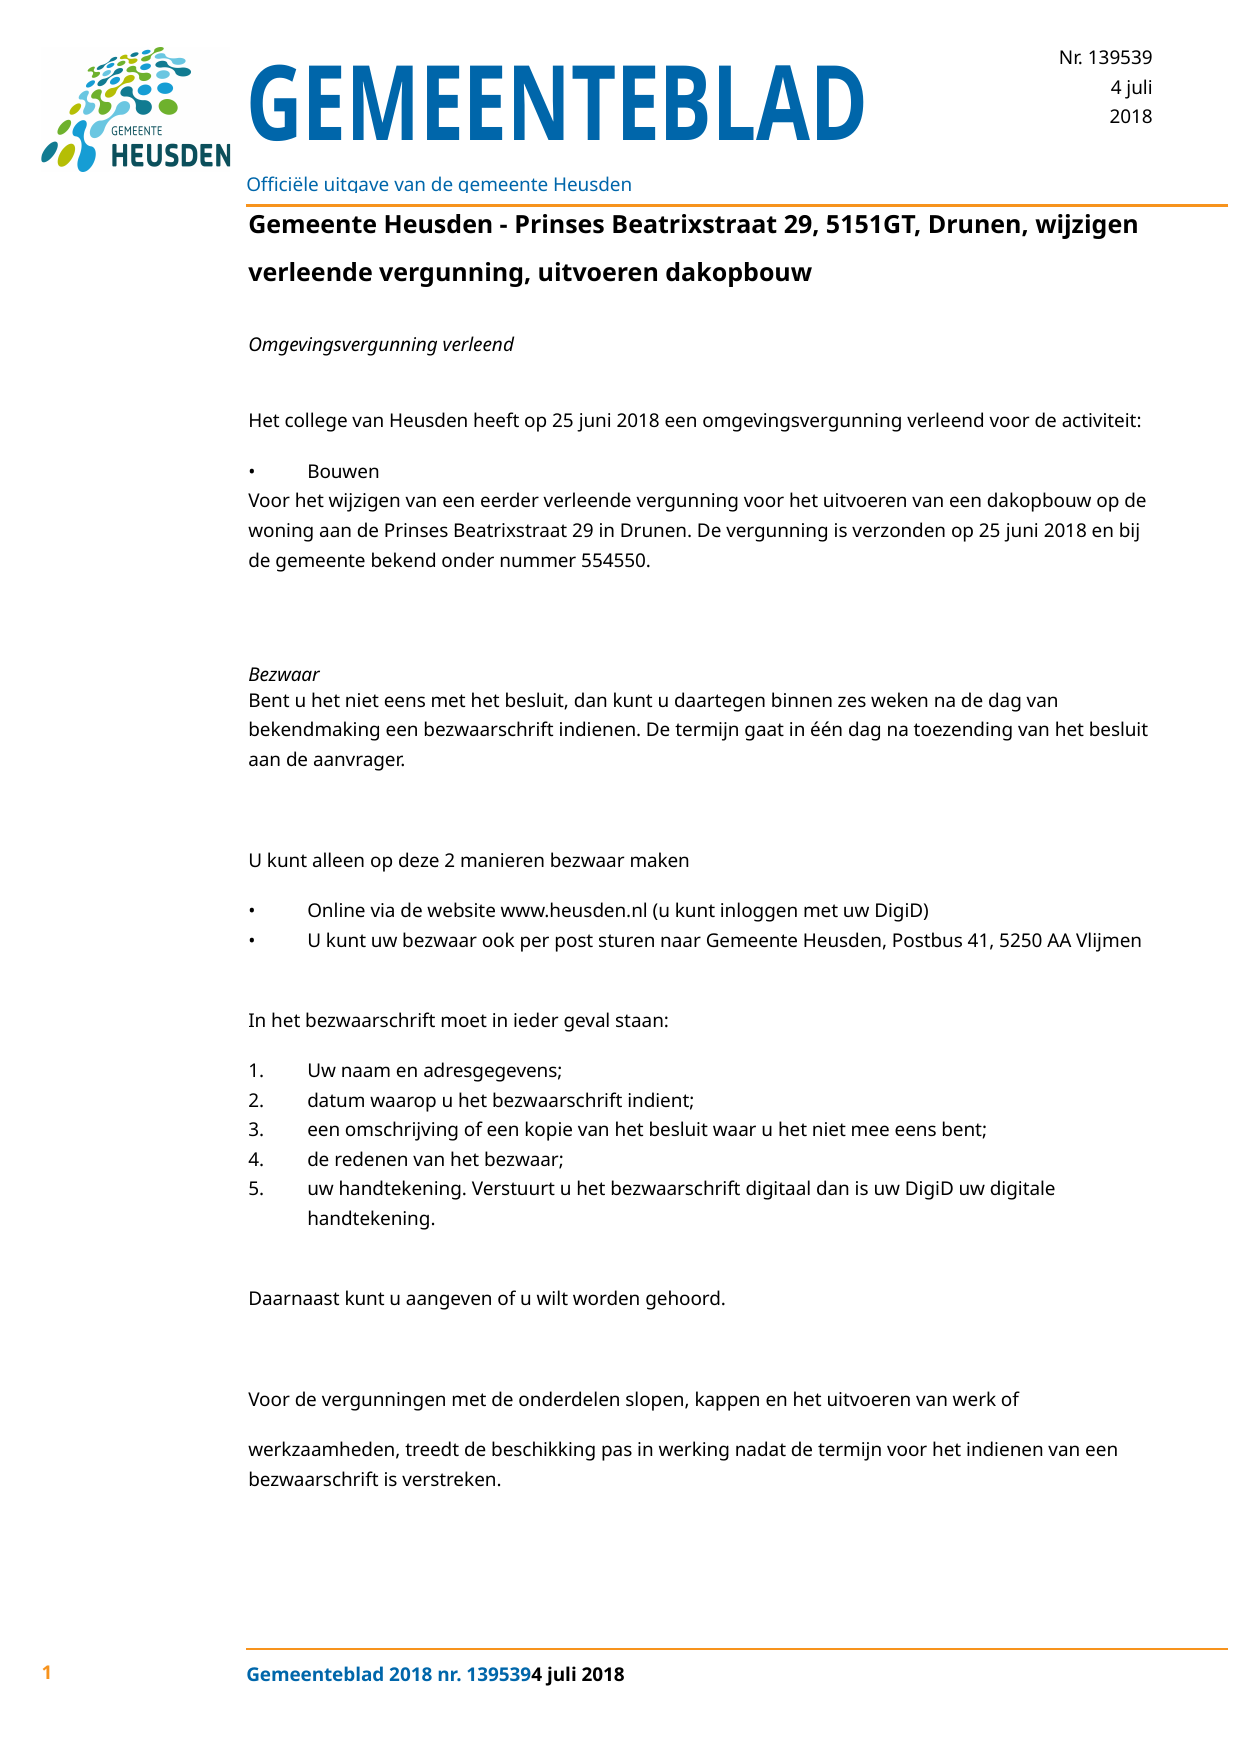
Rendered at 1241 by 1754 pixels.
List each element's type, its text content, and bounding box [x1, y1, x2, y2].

text Voor het wijzigen van een eerder verleende vergunning voor het uitvoeren van een dakopbouw op de woning aan de Prinses Beatrixstraat 29 in Drunen. De vergunning is verzonden op 25 juni 2018 en bij de gemeente bekend onder nummer 554550. [248, 488, 1152, 572]
text werkzaamheden, treedt de beschikking pas in werking nadat de termijn voor het indienen van een bezwaarschrift is verstreken. [248, 1436, 1152, 1492]
list een omschrijving of een kopie van het besluit waar u het niet mee eens bent; [248, 1116, 1152, 1142]
text Gemeente Heusden - Prinses Beatrixstraat 29, 5151GT, Drunen, wijzigen verleende vergunning, uitvoeren dakopbouw [248, 207, 1152, 288]
list Online via de website www.heusden.nl (u kunt inloggen met uw DigiD) [248, 897, 1152, 923]
picture [41, 47, 231, 172]
text Omgevingsvergunning verleend [248, 331, 1152, 357]
text Het college van Heusden heeft op 25 juni 2018 een omgevingsvergunning verleend voor de activiteit: [248, 408, 1152, 433]
text Bent u het niet eens met het besluit, dan kunt u daartegen binnen zes weken na de dag van bekendmaking een bezwaarschrift indienen. De termijn gaat in één dag na toezending van het besluit aan de aanvrager. [248, 687, 1152, 772]
text Bezwaar [248, 661, 1152, 687]
text Daarnaast kunt u aangeven of u wilt worden gehoord. [248, 1285, 1152, 1311]
text U kunt alleen op deze 2 manieren bezwaar maken [248, 847, 1152, 873]
list U kunt uw bezwaar ook per post sturen naar Gemeente Heusden, Postbus 41, 5250 AA Vlijmen [248, 927, 1152, 953]
list de redenen van het bezwaar; [248, 1146, 1152, 1172]
list uw handtekening. Verstuurt u het bezwaarschrift digitaal dan is uw DigiD uw digitale handtekening. [248, 1176, 1152, 1231]
list Uw naam en adresgegevens; [248, 1057, 1152, 1083]
list datum waarop u het bezwaarschrift indient; [248, 1087, 1152, 1113]
text In het bezwaarschrift moet in ieder geval staan: [248, 1007, 1152, 1033]
text Voor de vergunningen met de onderdelen slopen, kappen en het uitvoeren van werk of [248, 1386, 1152, 1412]
list Bouwen [248, 458, 1152, 484]
